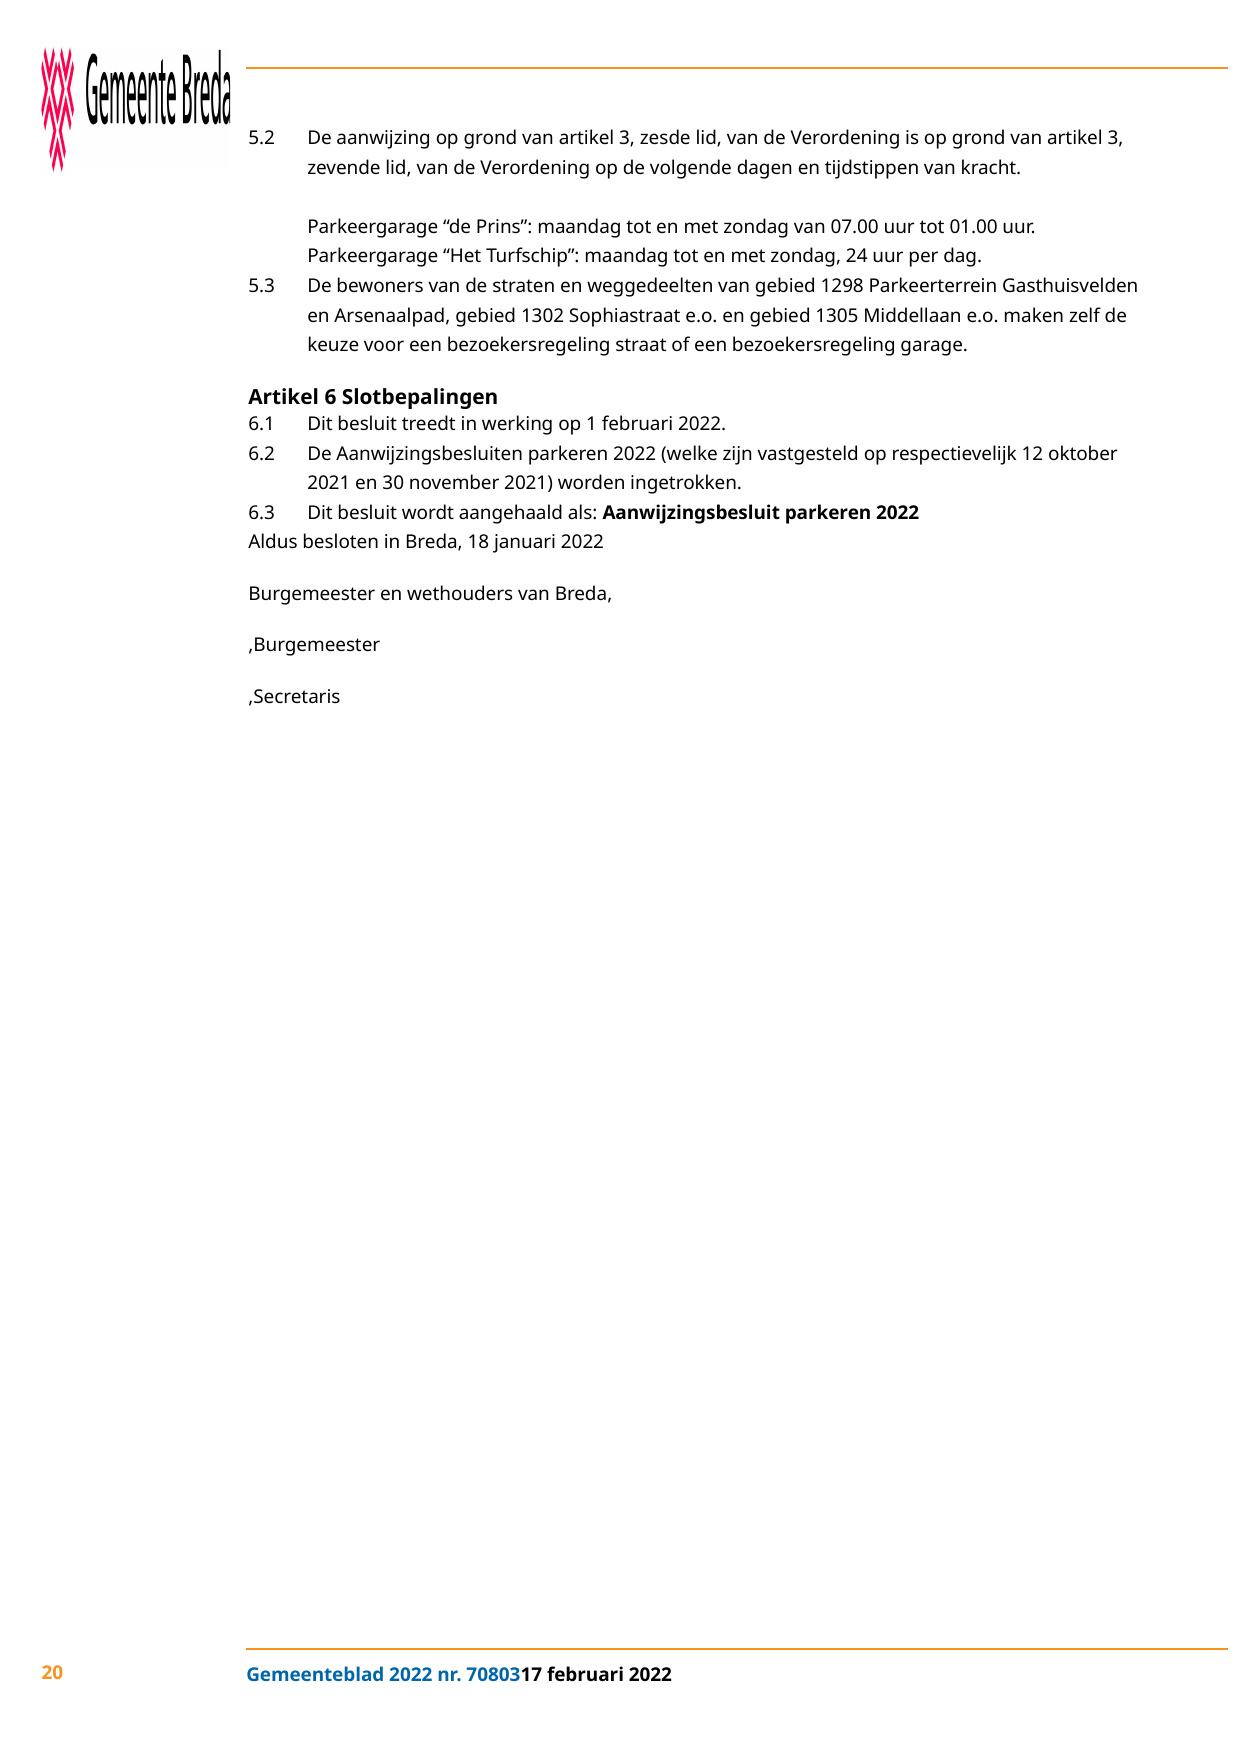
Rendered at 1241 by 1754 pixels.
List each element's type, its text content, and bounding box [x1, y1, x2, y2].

list De aanwijzing op grond van artikel 3, zesde lid, van de Verordening is op grond van artikel 3, zevende lid, van de Verordening op de volgende dagen en tijdstippen van kracht. [248, 124, 1152, 180]
text Artikel 6 Slotbepalingen [248, 382, 1152, 410]
text Burgemeester en wethouders van Breda, [248, 580, 1152, 606]
picture [41, 47, 231, 172]
list De Aanwijzingsbesluiten parkeren 2022 (welke zijn vastgesteld op respectievelijk 12 oktober 2021 en 30 november 2021) worden ingetrokken. [248, 440, 1152, 495]
text ,Burgemeester [248, 632, 1152, 657]
text Aldus besloten in Breda, 18 januari 2022 [248, 529, 1152, 554]
list Dit besluit treedt in werking op 1 februari 2022. [248, 410, 1152, 436]
list De bewoners van de straten en weggedeelten van gebied 1298 Parkeerterrein Gasthuisvelden en Arsenaalpad, gebied 1302 Sophiastraat e.o. en gebied 1305 Middellaan e.o. maken zelf de keuze voor een bezoekersregeling straat of een bezoekersregeling garage. [248, 272, 1152, 357]
text ,Secretaris [248, 683, 1152, 709]
list Parkeergarage “Het Turfschip”: maandag tot en met zondag, 24 uur per dag. [248, 243, 1152, 268]
list Parkeergarage “de Prins”: maandag tot en met zondag van 07.00 uur tot 01.00 uur. [248, 213, 1152, 239]
list Dit besluit wordt aangehaald als: Aanwijzingsbesluit parkeren 2022 [248, 499, 1152, 525]
